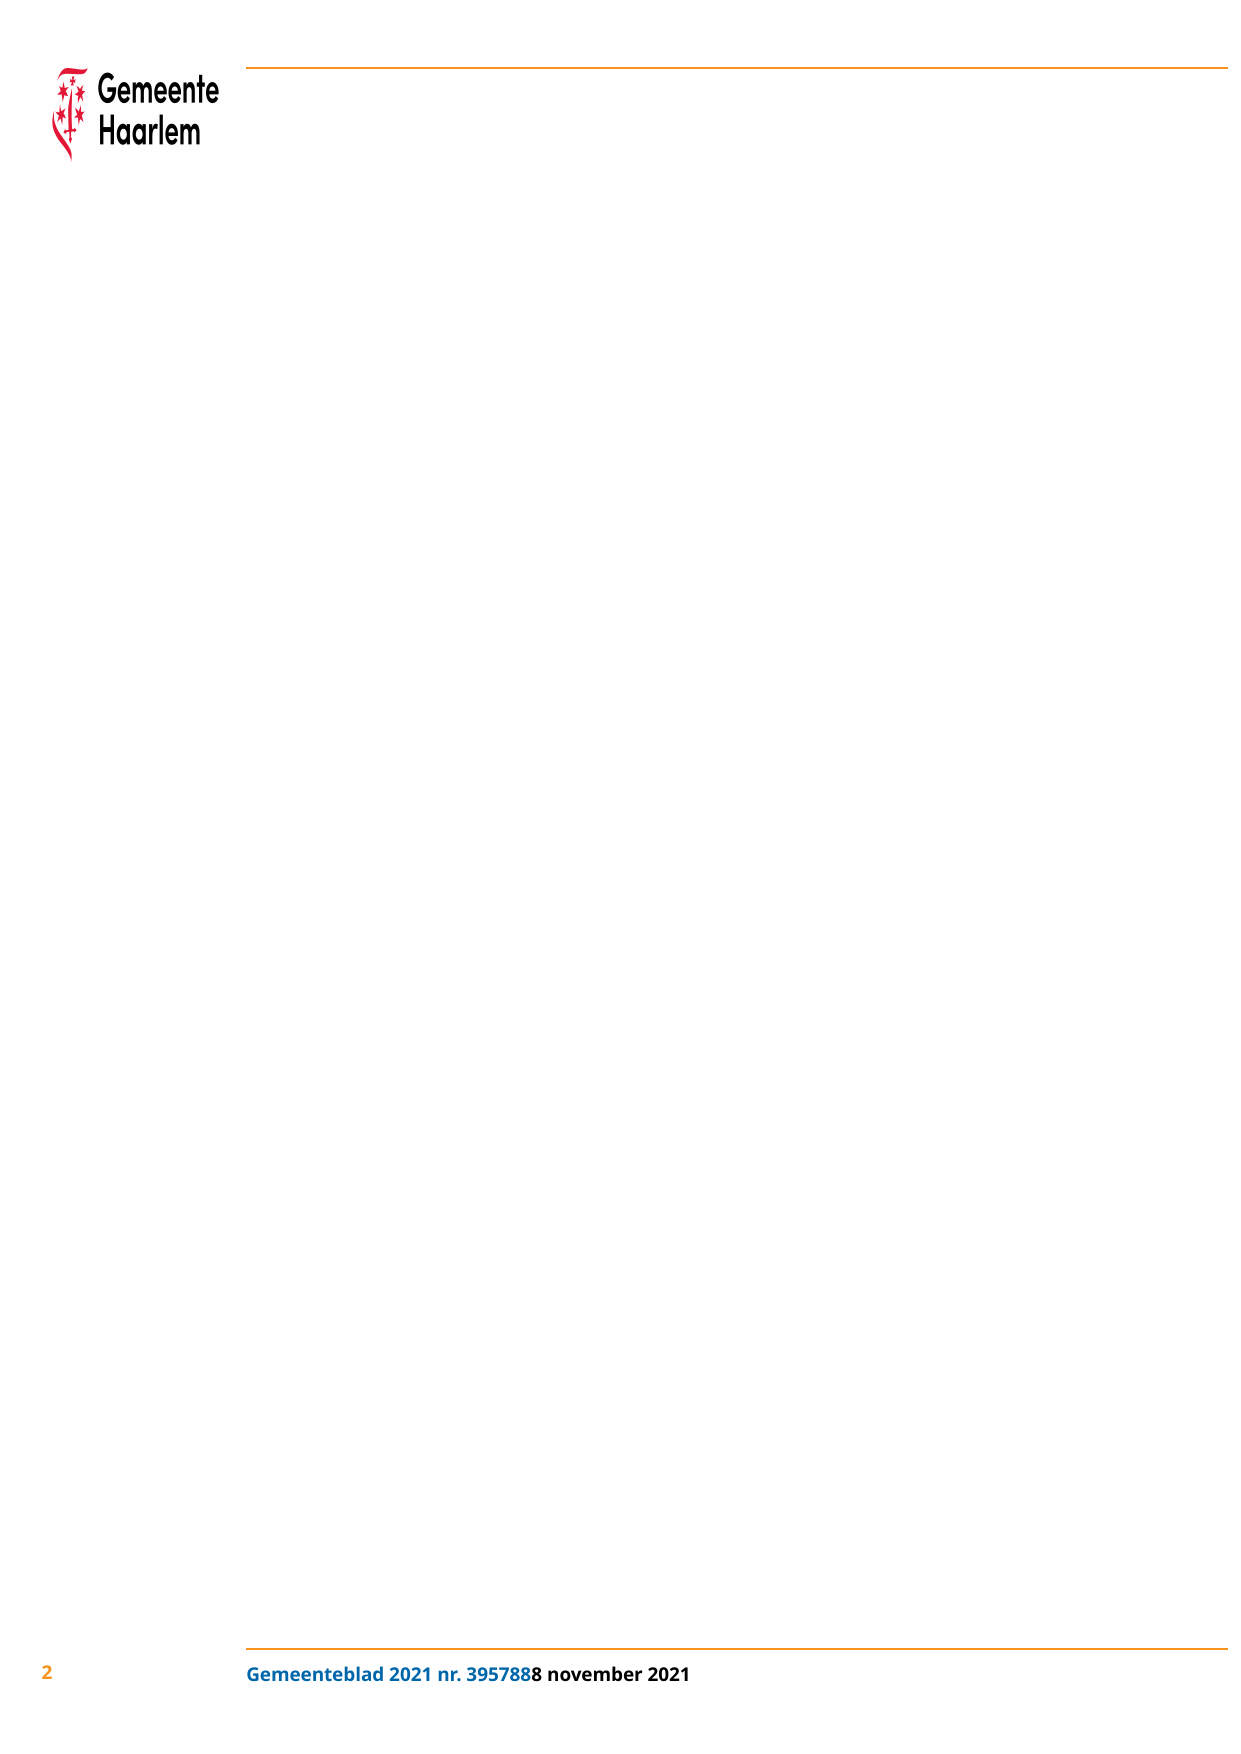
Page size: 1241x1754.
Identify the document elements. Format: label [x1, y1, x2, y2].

picture [41, 47, 231, 172]
